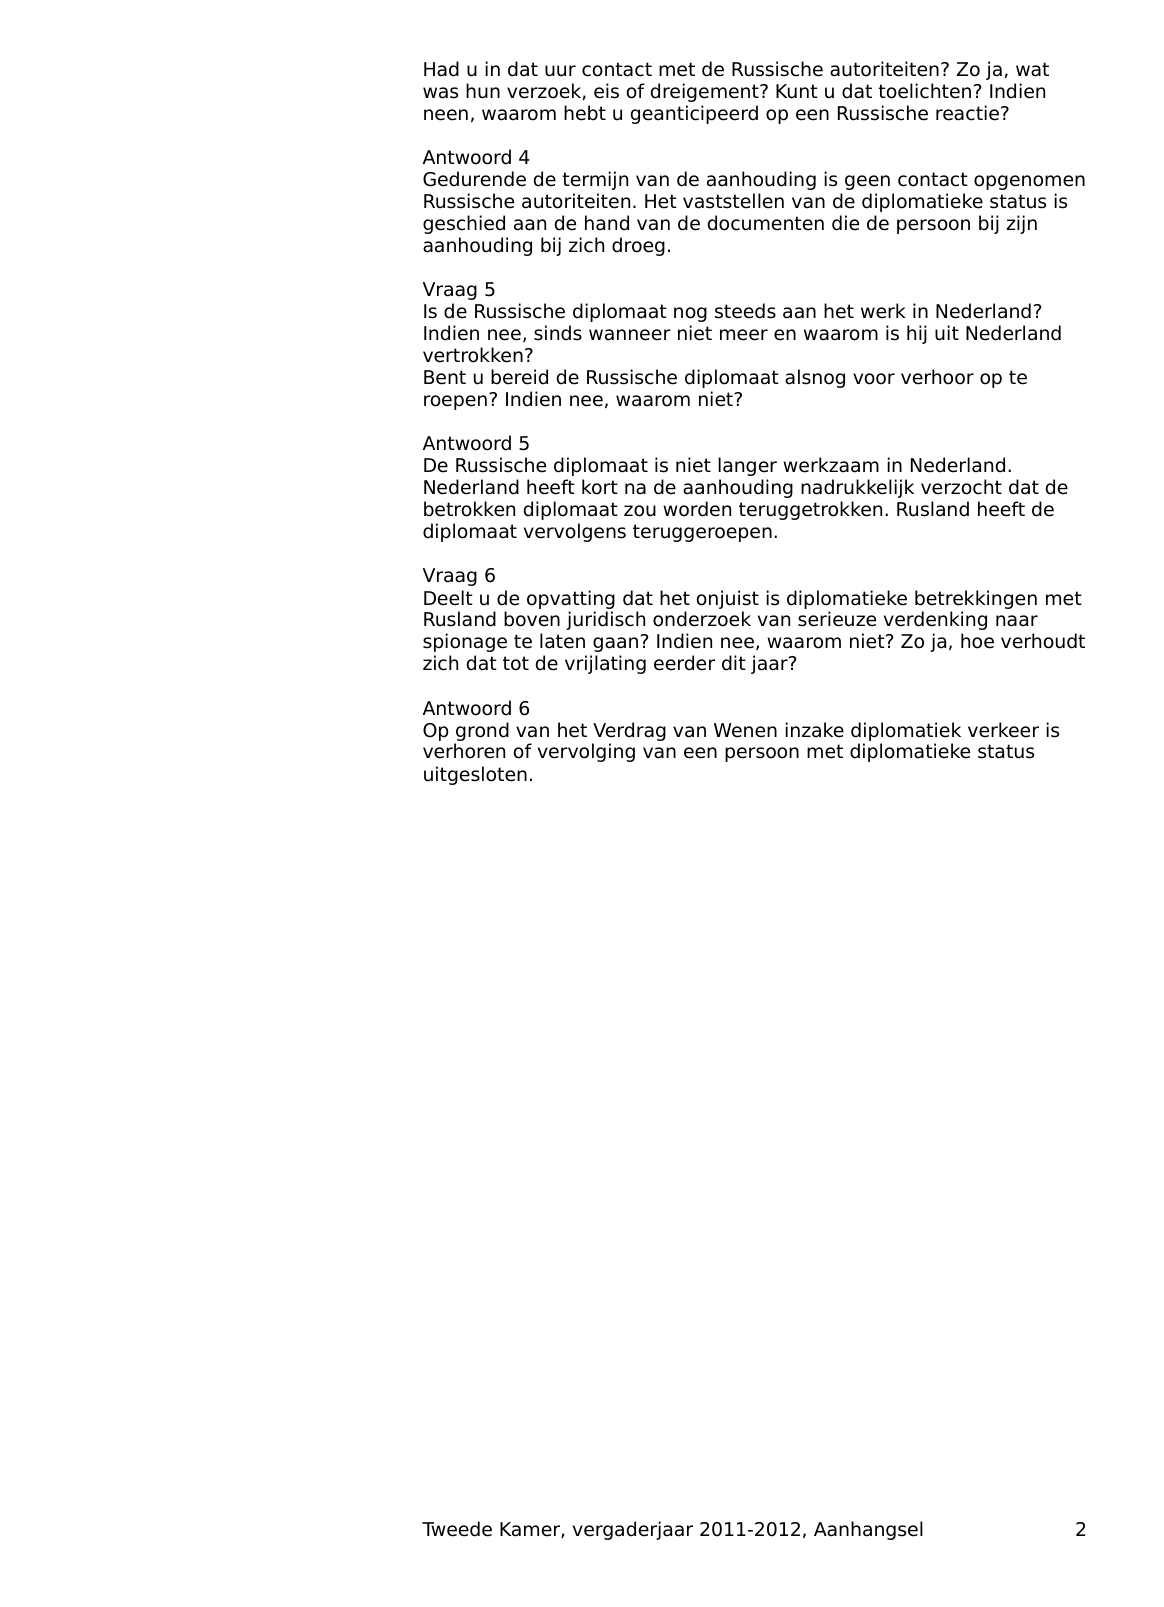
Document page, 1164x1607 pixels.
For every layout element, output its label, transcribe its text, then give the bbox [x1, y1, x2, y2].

text Had u in dat uur contact met de Russische autoriteiten? Zo ja, wat was hun verzoek, eis of dreigement? Kunt u dat toelichten? Indien neen, waarom hebt u geanticipeerd op een Russische reactie? [422, 59, 1087, 125]
text De Russische diplomaat is niet langer werkzaam in Nederland. Nederland heeft kort na de aanhouding nadrukkelijk verzocht dat de betrokken diplomaat zou worden teruggetrokken. Rusland heeft de diplomaat vervolgens teruggeroepen. [422, 455, 1087, 543]
text Antwoord 5 [422, 433, 1087, 455]
text Op grond van het Verdrag van Wenen inzake diplomatiek verkeer is verhoren of vervolging van een persoon met diplomatieke status uitgesloten. [422, 719, 1087, 785]
text Antwoord 6 [422, 697, 1087, 719]
text Vraag 5 [422, 279, 1087, 301]
text Antwoord 4 [422, 147, 1087, 169]
text Bent u bereid de Russische diplomaat alsnog voor verhoor op te roepen? Indien nee, waarom niet? [422, 367, 1087, 411]
text Is de Russische diplomaat nog steeds aan het werk in Nederland? Indien nee, sinds wanneer niet meer en waarom is hij uit Nederland vertrokken? [422, 301, 1087, 367]
text Deelt u de opvatting dat het onjuist is diplomatieke betrekkingen met Rusland boven juridisch onderzoek van serieuze verdenking naar spionage te laten gaan? Indien nee, waarom niet? Zo ja, hoe verhoudt zich dat tot de vrijlating eerder dit jaar? [422, 587, 1087, 675]
text Vraag 6 [422, 565, 1087, 587]
text Gedurende de termijn van de aanhouding is geen contact opgenomen Russische autoriteiten. Het vaststellen van de diplomatieke status is geschied aan de hand van de documenten die de persoon bij zijn aanhouding bij zich droeg. [422, 169, 1087, 257]
